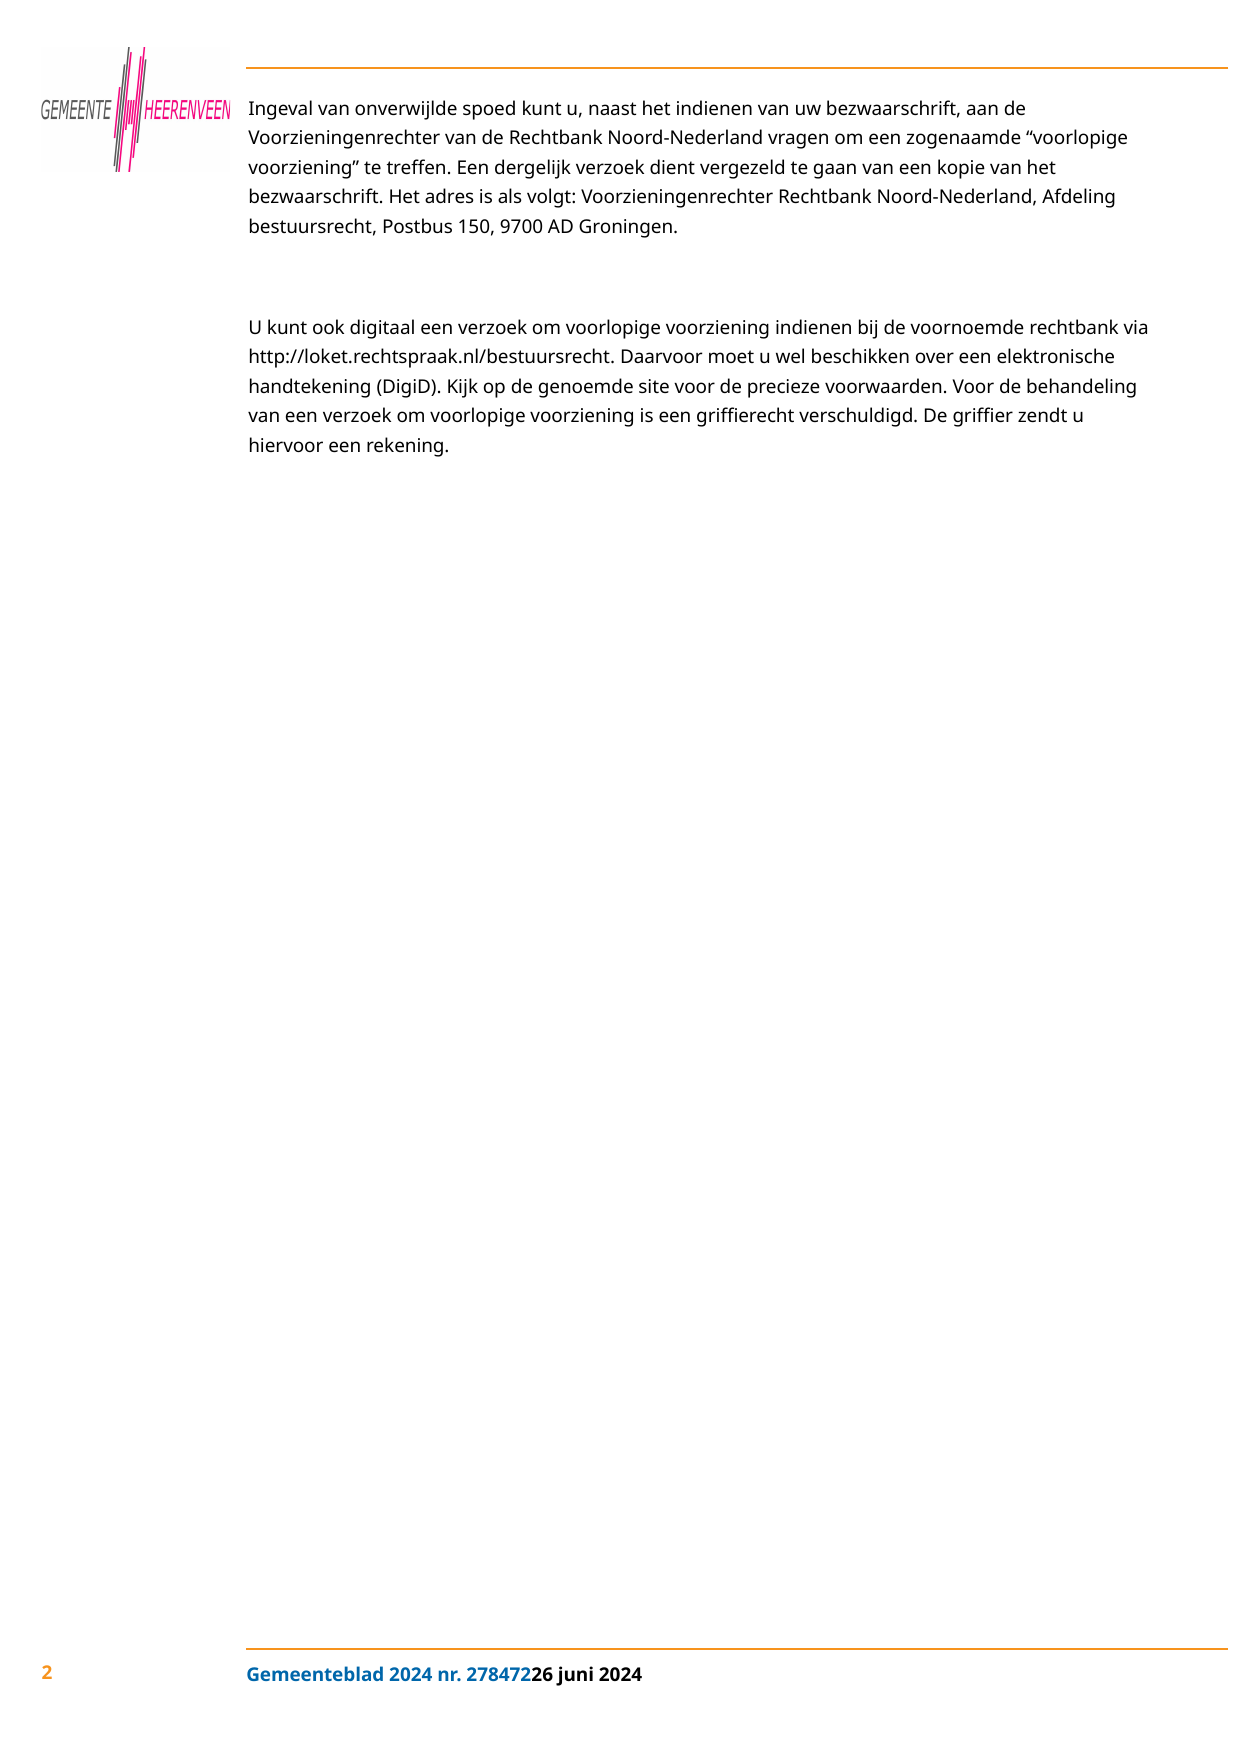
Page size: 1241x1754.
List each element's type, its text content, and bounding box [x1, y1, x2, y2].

text U kunt ook digitaal een verzoek om voorlopige voorziening indienen bij de voornoemde rechtbank via http://loket.rechtspraak.nl/bestuursrecht. Daarvoor moet u wel beschikken over een elektronische handtekening (DigiD). Kijk op de genoemde site voor de precieze voorwaarden. Voor de behandeling van een verzoek om voorlopige voorziening is een griffierecht verschuldigd. De griffier zendt u hiervoor een rekening. [248, 314, 1152, 458]
text Ingeval van onverwijlde spoed kunt u, naast het indienen van uw bezwaarschrift, aan de Voorzieningenrechter van de Rechtbank Noord-Nederland vragen om een zogenaamde “voorlopige voorziening” te treffen. Een dergelijk verzoek dient vergezeld te gaan van een kopie van het bezwaarschrift. Het adres is als volgt: Voorzieningenrechter Rechtbank Noord-Nederland, Afdeling bestuursrecht, Postbus 150, 9700 AD Groningen. [248, 95, 1152, 239]
picture [41, 47, 231, 172]
